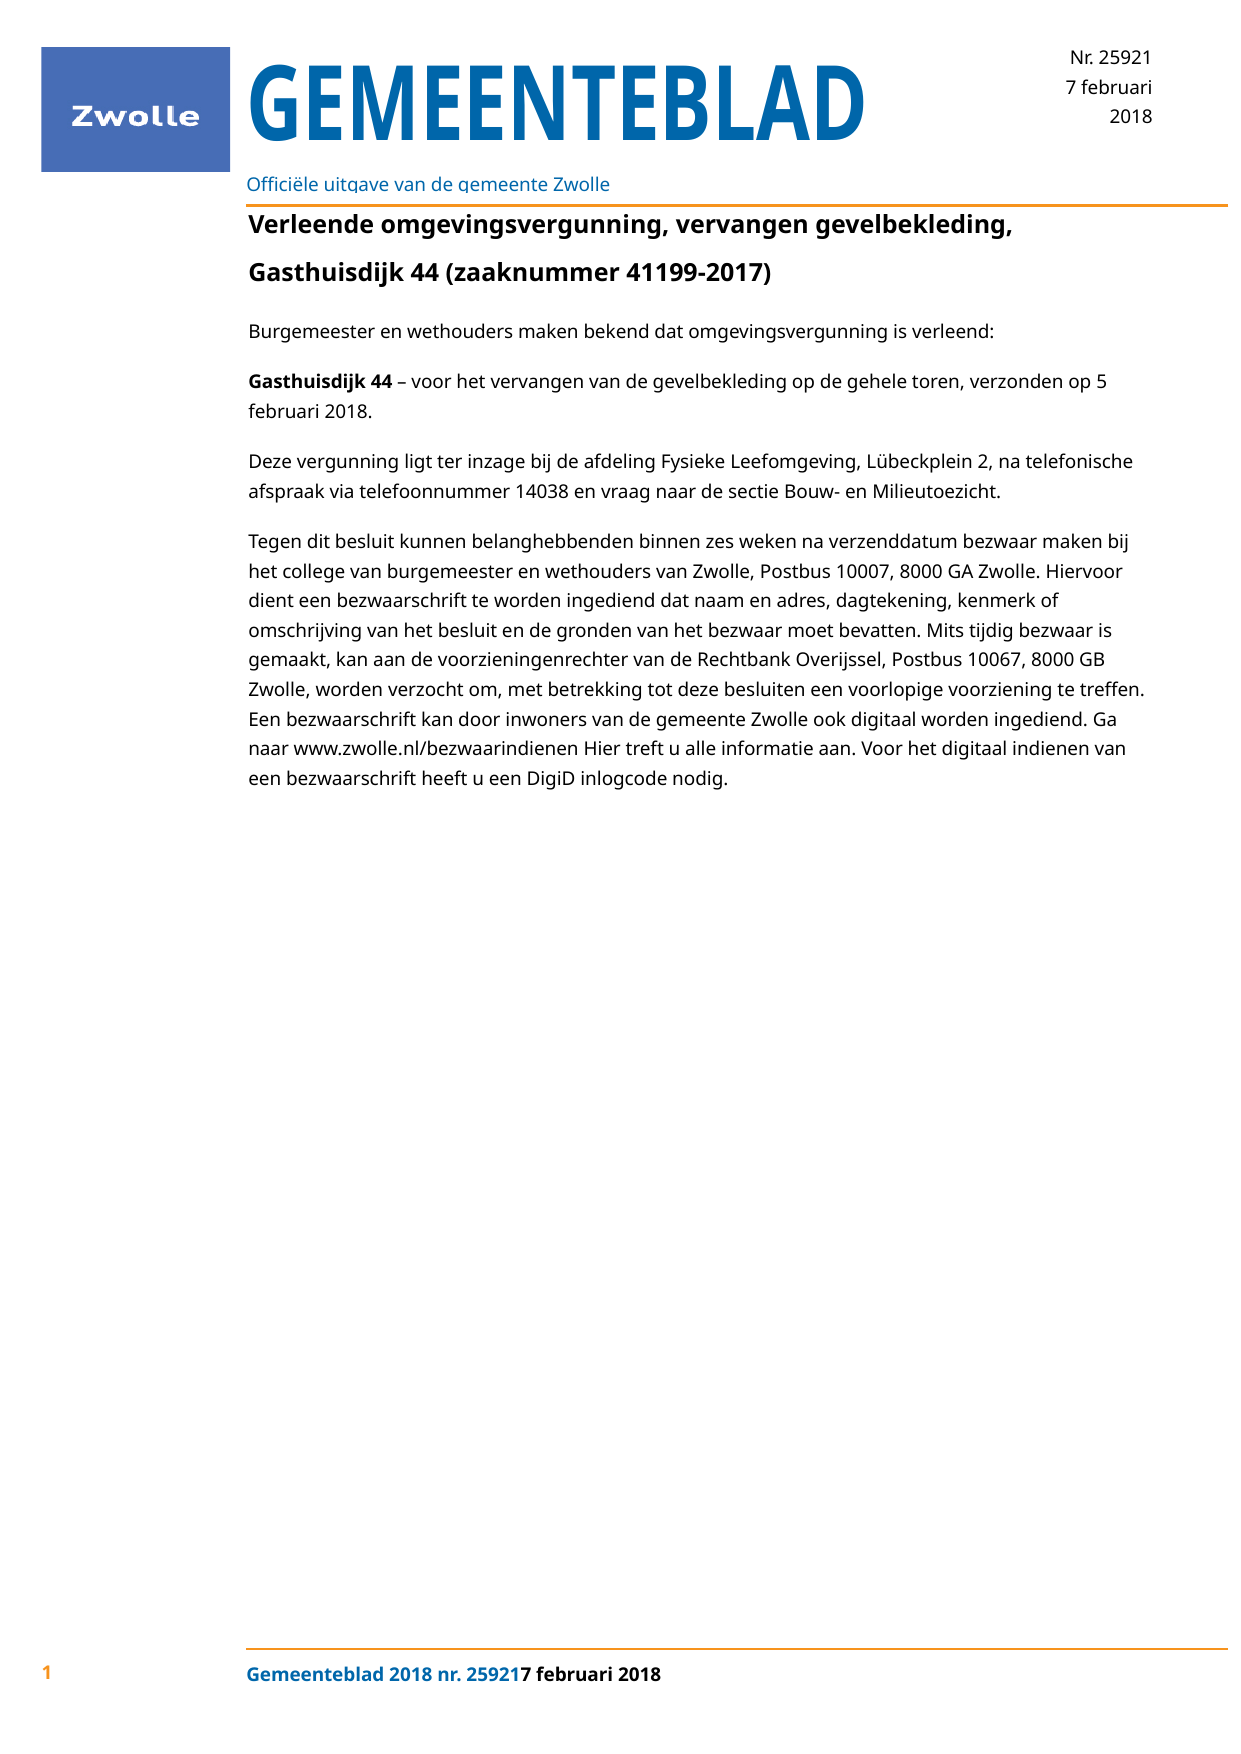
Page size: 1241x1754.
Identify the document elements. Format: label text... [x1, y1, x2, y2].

text Gasthuisdijk 44 – voor het vervangen van de gevelbekleding op de gehele toren, verzonden op 5 februari 2018. [248, 368, 1152, 424]
text Tegen dit besluit kunnen belanghebbenden binnen zes weken na verzenddatum bezwaar maken bij het college van burgemeester en wethouders van Zwolle, Postbus 10007, 8000 GA Zwolle. Hiervoor dient een bezwaarschrift te worden ingediend dat naam en adres, dagtekening, kenmerk of omschrijving van het besluit en de gronden van het bezwaar moet bevatten. Mits tijdig bezwaar is gemaakt, kan aan de voorzieningenrechter van de Rechtbank Overijssel, Postbus 10067, 8000 GB Zwolle, worden verzocht om, met betrekking tot deze besluiten een voorlopige voorziening te treffen. Een bezwaarschrift kan door inwoners van de gemeente Zwolle ook digitaal worden ingediend. Ga naar www.zwolle.nl/bezwaarindienen Hier treft u alle informatie aan. Voor het digitaal indienen van een bezwaarschrift heeft u een DigiD inlogcode nodig. [248, 528, 1152, 791]
text Burgemeester en wethouders maken bekend dat omgevingsvergunning is verleend: [248, 318, 1152, 344]
text Deze vergunning ligt ter inzage bij de afdeling Fysieke Leefomgeving, Lübeckplein 2, na telefonische afspraak via telefoonnummer 14038 en vraag naar de sectie Bouw- en Milieutoezicht. [248, 448, 1152, 504]
text Verleende omgevingsvergunning, vervangen gevelbekleding, Gasthuisdijk 44 (zaaknummer 41199-2017) [248, 207, 1152, 288]
picture [41, 47, 231, 172]
